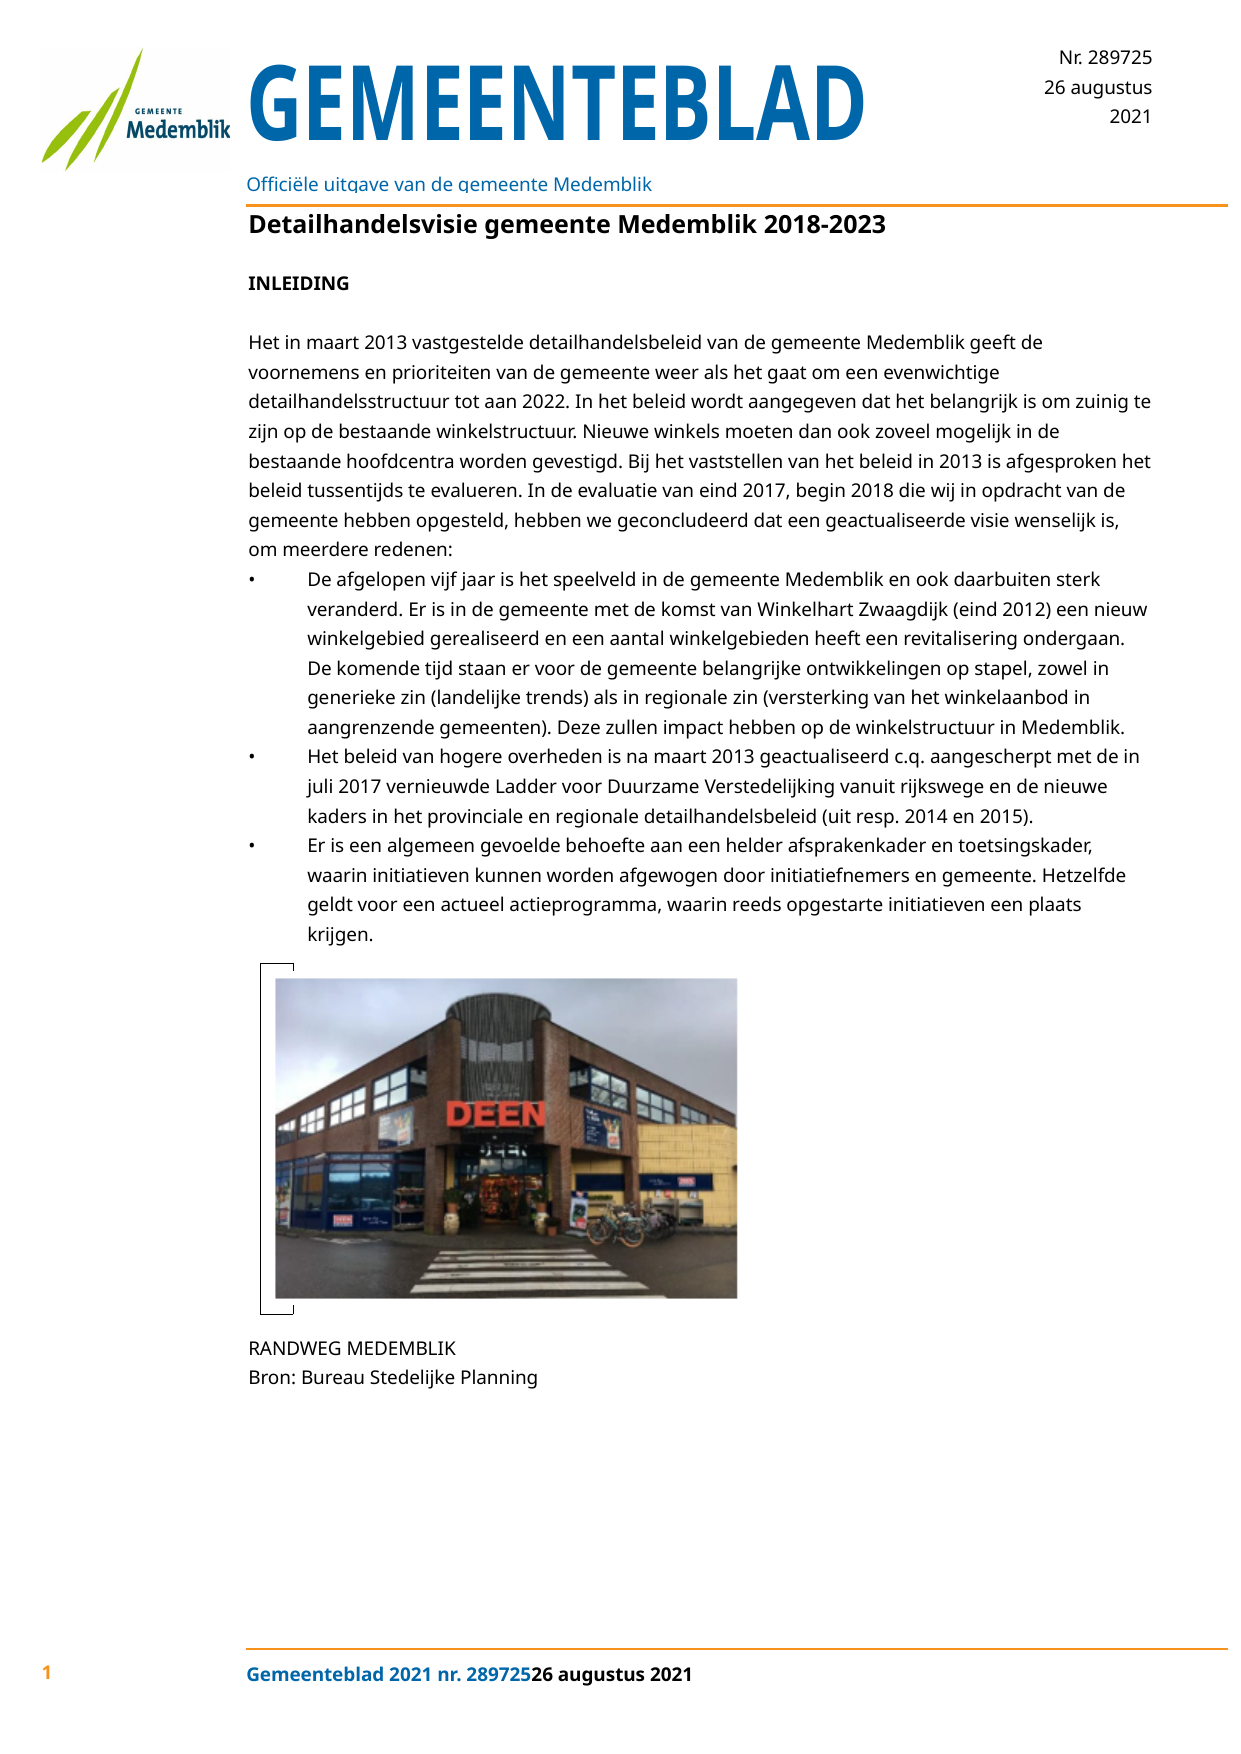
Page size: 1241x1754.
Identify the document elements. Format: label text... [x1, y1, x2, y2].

list Het beleid van hogere overheden is na maart 2013 geactualiseerd c.q. aangescherpt met de in juli 2017 vernieuwde Ladder voor Duurzame Verstedelijking vanuit rijkswege en de nieuwe kaders in het provinciale en regionale detailhandelsbeleid (uit resp. 2014 en 2015). [248, 744, 1152, 828]
text Detailhandelsvisie gemeente Medemblik 2018-2023 [248, 207, 1152, 241]
list Er is een algemeen gevoelde behoefte aan een helder afsprakenkader en toetsingskader, waarin initiatieven kunnen worden afgewogen door initiatiefnemers en gemeente. Hetzelfde geldt voor een actueel actieprogramma, waarin reeds opgestarte initiatieven een plaats krijgen. [248, 832, 1152, 947]
picture [268, 971, 742, 1305]
text Bron: Bureau Stedelijke Planning [248, 1364, 1152, 1390]
text RANDWEG MEDEMBLIK [248, 1335, 1152, 1361]
text INLEIDING [248, 270, 1152, 296]
picture [41, 47, 231, 172]
text Het in maart 2013 vastgestelde detailhandelsbeleid van de gemeente Medemblik geeft de voornemens en prioriteiten van de gemeente weer als het gaat om een evenwichtige detailhandelsstructuur tot aan 2022. In het beleid wordt aangegeven dat het belangrijk is om zuinig te zijn op de bestaande winkelstructuur. Nieuwe winkels moeten dan ook zoveel mogelijk in de bestaande hoofdcentra worden gevestigd. Bij het vaststellen van het beleid in 2013 is afgesproken het beleid tussentijds te evalueren. In de evaluatie van eind 2017, begin 2018 die wij in opdracht van de gemeente hebben opgesteld, hebben we geconcludeerd dat een geactualiseerde visie wenselijk is, om meerdere redenen: [248, 329, 1152, 562]
list De afgelopen vijf jaar is het speelveld in de gemeente Medemblik en ook daarbuiten sterk veranderd. Er is in de gemeente met de komst van Winkelhart Zwaagdijk (eind 2012) een nieuw winkelgebied gerealiseerd en een aantal winkelgebieden heeft een revitalisering ondergaan. De komende tijd staan er voor de gemeente belangrijke ontwikkelingen op stapel, zowel in generieke zin (landelijke trends) als in regionale zin (versterking van het winkelaanbod in aangrenzende gemeenten). Deze zullen impact hebben op de winkelstructuur in Medemblik. [248, 566, 1152, 740]
